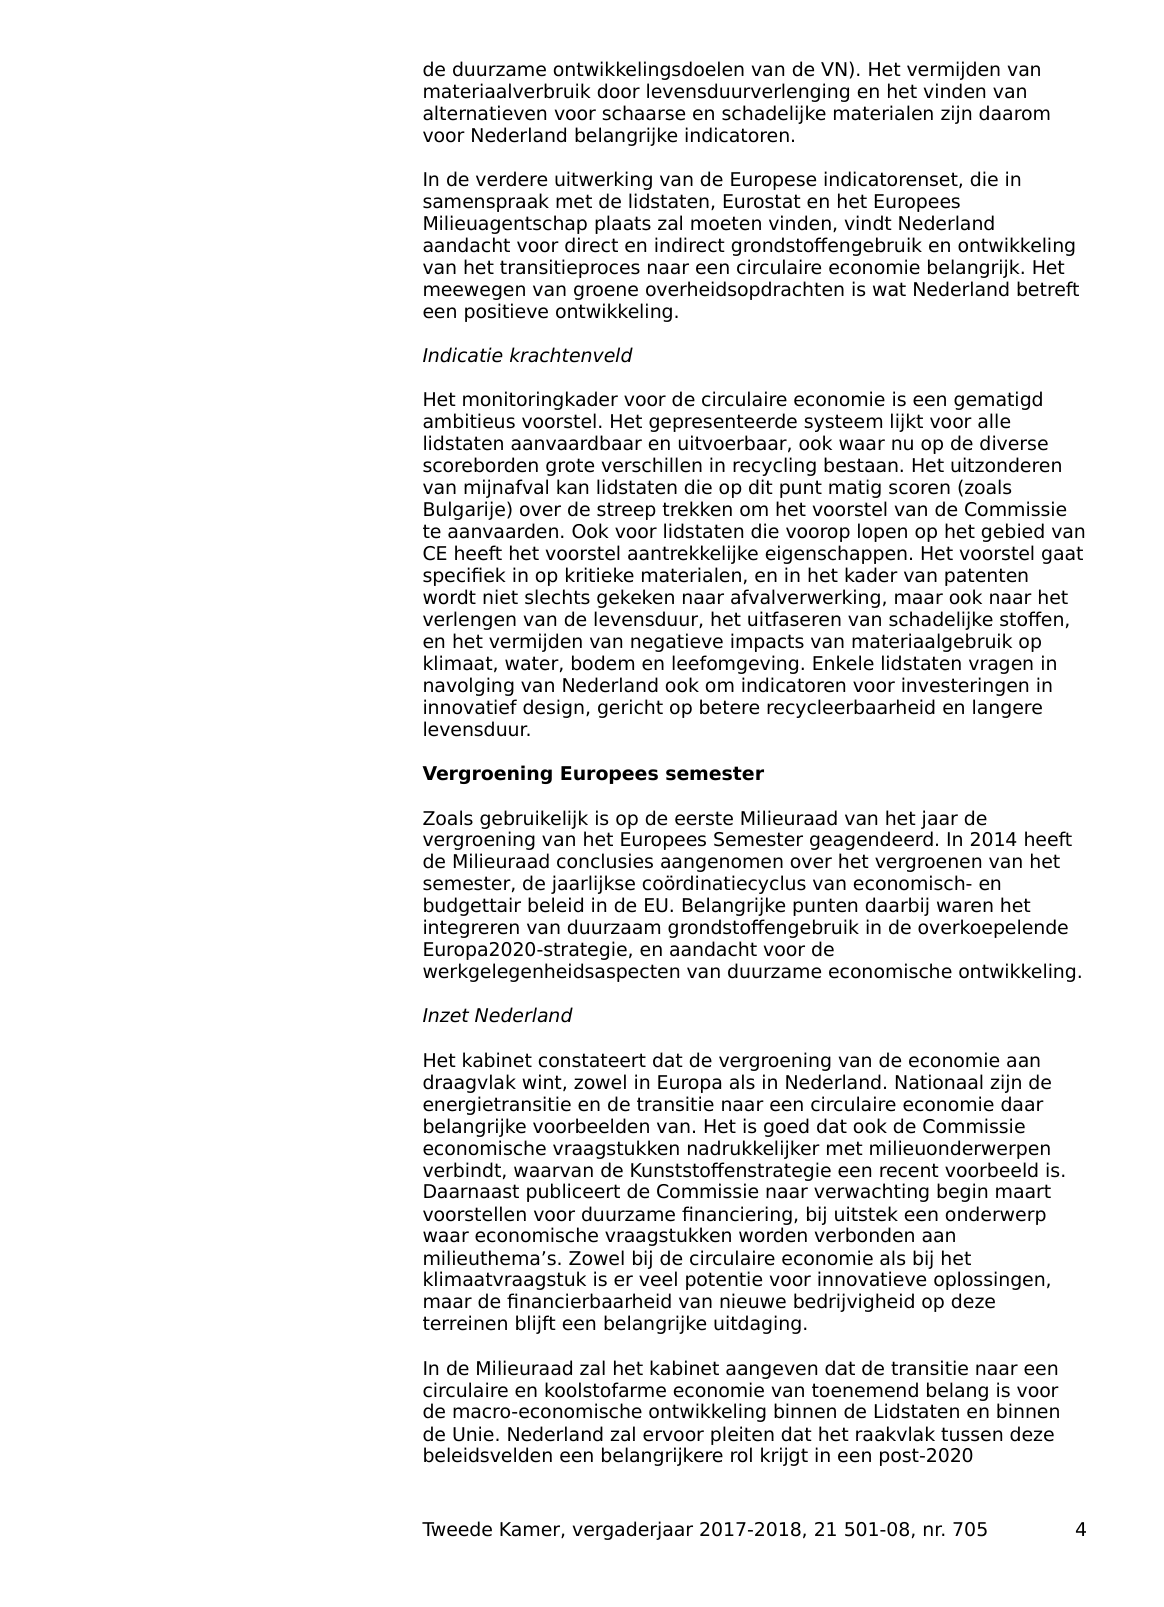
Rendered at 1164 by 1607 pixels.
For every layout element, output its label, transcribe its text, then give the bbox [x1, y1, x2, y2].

text In de Milieuraad zal het kabinet aangeven dat de transitie naar een circulaire en koolstofarme economie van toenemend belang is voor de macro-economische ontwikkeling binnen de Lidstaten en binnen de Unie. Nederland zal ervoor pleiten dat het raakvlak tussen deze beleidsvelden een belangrijkere rol krijgt in een post-2020 [422, 1357, 1087, 1467]
text Zoals gebruikelijk is op de eerste Milieuraad van het jaar de vergroening van het Europees Semester geagendeerd. In 2014 heeft de Milieuraad conclusies aangenomen over het vergroenen van het semester, de jaarlijkse coördinatiecyclus van economisch- en budgettair beleid in de EU. Belangrijke punten daarbij waren het integreren van duurzaam grondstoffengebruik in de overkoepelende Europa2020-strategie, en aandacht voor de werkgelegenheidsaspecten van duurzame economische ontwikkeling. [422, 807, 1087, 983]
text Het monitoringkader voor de circulaire economie is een gematigd ambitieus voorstel. Het gepresenteerde systeem lijkt voor alle lidstaten aanvaardbaar en uitvoerbaar, ook waar nu op de diverse scoreborden grote verschillen in recycling bestaan. Het uitzonderen van mijnafval kan lidstaten die op dit punt matig scoren (zoals Bulgarije) over de streep trekken om het voorstel van de Commissie te aanvaarden. Ook voor lidstaten die voorop lopen op het gebied van CE heeft het voorstel aantrekkelijke eigenschappen. Het voorstel gaat specifiek in op kritieke materialen, en in het kader van patenten wordt niet slechts gekeken naar afvalverwerking, maar ook naar het verlengen van de levensduur, het uitfaseren van schadelijke stoffen, en het vermijden van negatieve impacts van materiaalgebruik op klimaat, water, bodem en leefomgeving. Enkele lidstaten vragen in navolging van Nederland ook om indicatoren voor investeringen in innovatief design, gericht op betere recycleerbaarheid en langere levensduur. [422, 389, 1087, 741]
subtitle Inzet Nederland [422, 1005, 1087, 1027]
subtitle Vergroening Europees semester [422, 763, 1087, 785]
text Het kabinet constateert dat de vergroening van de economie aan draagvlak wint, zowel in Europa als in Nederland. Nationaal zijn de energietransitie en de transitie naar een circulaire economie daar belangrijke voorbeelden van. Het is goed dat ook de Commissie economische vraagstukken nadrukkelijker met milieuonderwerpen verbindt, waarvan de Kunststoffenstrategie een recent voorbeeld is. Daarnaast publiceert de Commissie naar verwachting begin maart voorstellen voor duurzame financiering, bij uitstek een onderwerp waar economische vraagstukken worden verbonden aan milieuthema’s. Zowel bij de circulaire economie als bij het klimaatvraagstuk is er veel potentie voor innovatieve oplossingen, maar de financierbaarheid van nieuwe bedrijvigheid op deze terreinen blijft een belangrijke uitdaging. [422, 1049, 1087, 1335]
subtitle Indicatie krachtenveld [422, 345, 1087, 367]
text In de verdere uitwerking van de Europese indicatorenset, die in samenspraak met de lidstaten, Eurostat en het Europees Milieuagentschap plaats zal moeten vinden, vindt Nederland aandacht voor direct en indirect grondstoffengebruik en ontwikkeling van het transitieproces naar een circulaire economie belangrijk. Het meewegen van groene overheidsopdrachten is wat Nederland betreft een positieve ontwikkeling. [422, 169, 1087, 323]
text de duurzame ontwikkelingsdoelen van de VN). Het vermijden van materiaalverbruik door levensduurverlenging en het vinden van alternatieven voor schaarse en schadelijke materialen zijn daarom voor Nederland belangrijke indicatoren. [422, 59, 1087, 147]
